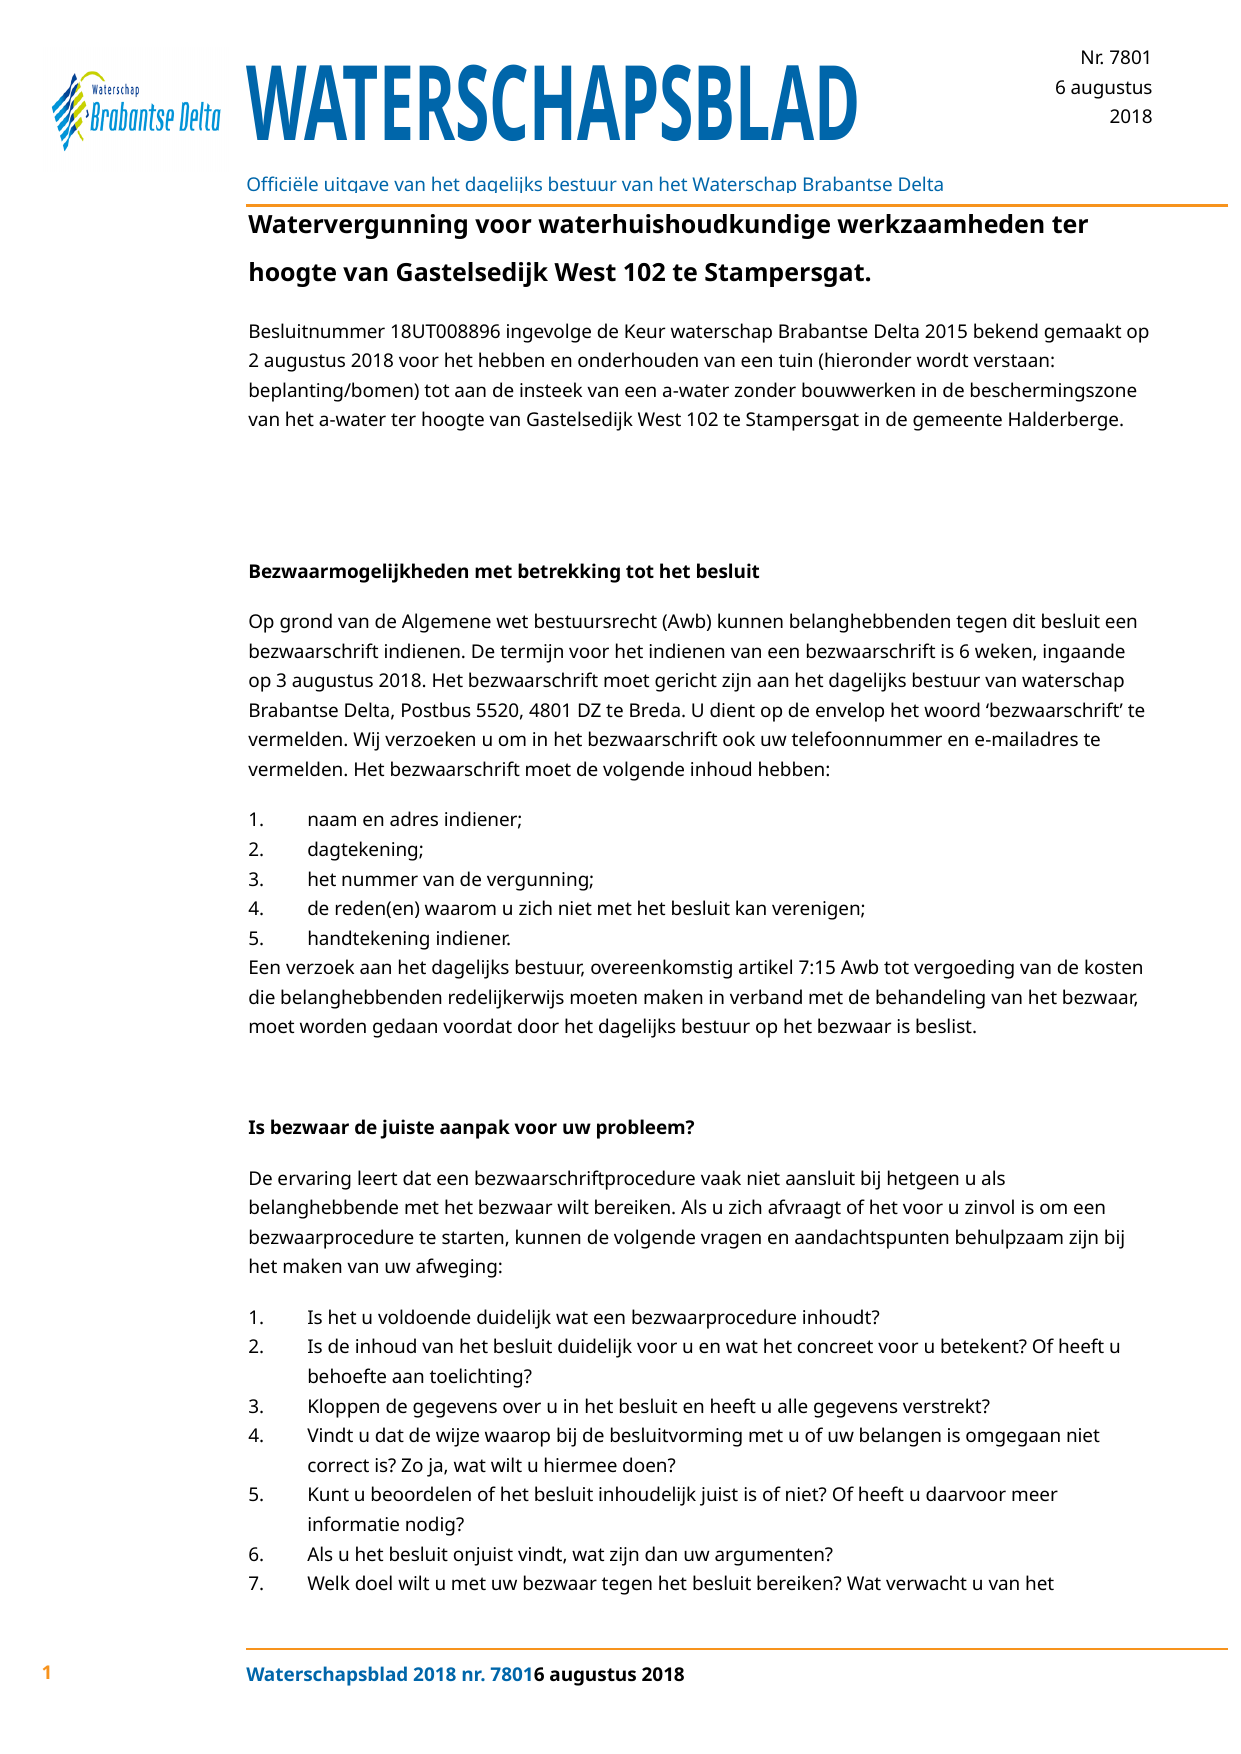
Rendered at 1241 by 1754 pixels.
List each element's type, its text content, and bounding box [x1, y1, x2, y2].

text Een verzoek aan het dagelijks bestuur, overeenkomstig artikel 7:15 Awb tot vergoeding van de kosten die belanghebbenden redelijkerwijs moeten maken in verband met de behandeling van het bezwaar, moet worden gedaan voordat door het dagelijks bestuur op het bezwaar is beslist. [248, 954, 1152, 1039]
list de reden(en) waarom u zich niet met het besluit kan verenigen; [248, 895, 1152, 921]
text Besluitnummer 18UT008896 ingevolge de Keur waterschap Brabantse Delta 2015 bekend gemaakt op 2 augustus 2018 voor het hebben en onderhouden van een tuin (hieronder wordt verstaan: beplanting/bomen) tot aan de insteek van een a-water zonder bouwwerken in de beschermingszone van het a-water ter hoogte van Gastelsedijk West 102 te Stampersgat in de gemeente Halderberge. [248, 318, 1152, 432]
list Is het u voldoende duidelijk wat een bezwaarprocedure inhoudt? [248, 1304, 1152, 1330]
list Welk doel wilt u met uw bezwaar tegen het besluit bereiken? Wat verwacht u van het [248, 1570, 1152, 1596]
list dagtekening; [248, 836, 1152, 862]
list Vindt u dat de wijze waarop bij de besluitvorming met u of uw belangen is omgegaan niet correct is? Zo ja, wat wilt u hiermee doen? [248, 1422, 1152, 1478]
list Is de inhoud van het besluit duidelijk voor u en wat het concreet voor u betekent? Of heeft u behoefte aan toelichting? [248, 1334, 1152, 1389]
text Op grond van de Algemene wet bestuursrecht (Awb) kunnen belanghebbenden tegen dit besluit een bezwaarschrift indienen. De termijn voor het indienen van een bezwaarschrift is 6 weken, ingaande op 3 augustus 2018. Het bezwaarschrift moet gericht zijn aan het dagelijks bestuur van waterschap Brabantse Delta, Postbus 5520, 4801 DZ te Breda. U dient op de envelop het woord ‘bezwaarschrift’ te vermelden. Wij verzoeken u om in het bezwaarschrift ook uw telefoonnummer en e‑mailadres te vermelden. Het bezwaarschrift moet de volgende inhoud hebben: [248, 608, 1152, 782]
list Als u het besluit onjuist vindt, wat zijn dan uw argumenten? [248, 1541, 1152, 1567]
list Kunt u beoordelen of het besluit inhoudelijk juist is of niet? Of heeft u daarvoor meer informatie nodig? [248, 1482, 1152, 1537]
list handtekening indiener. [248, 925, 1152, 951]
text Bezwaarmogelijkheden met betrekking tot het besluit [248, 558, 1152, 584]
text Watervergunning voor waterhuishoudkundige werkzaamheden ter hoogte van Gastelsedijk West 102 te Stampersgat. [248, 207, 1152, 288]
text Is bezwaar de juiste aanpak voor uw probleem? [248, 1114, 1152, 1140]
list het nummer van de vergunning; [248, 866, 1152, 892]
list naam en adres indiener; [248, 807, 1152, 832]
picture [41, 47, 231, 172]
list Kloppen de gegevens over u in het besluit en heeft u alle gegevens verstrekt? [248, 1393, 1152, 1419]
text De ervaring leert dat een bezwaarschriftprocedure vaak niet aansluit bij hetgeen u als belanghebbende met het bezwaar wilt bereiken. Als u zich afvraagt of het voor u zinvol is om een bezwaarprocedure te starten, kunnen de volgende vragen en aandachtspunten behulpzaam zijn bij het maken van uw afweging: [248, 1165, 1152, 1279]
